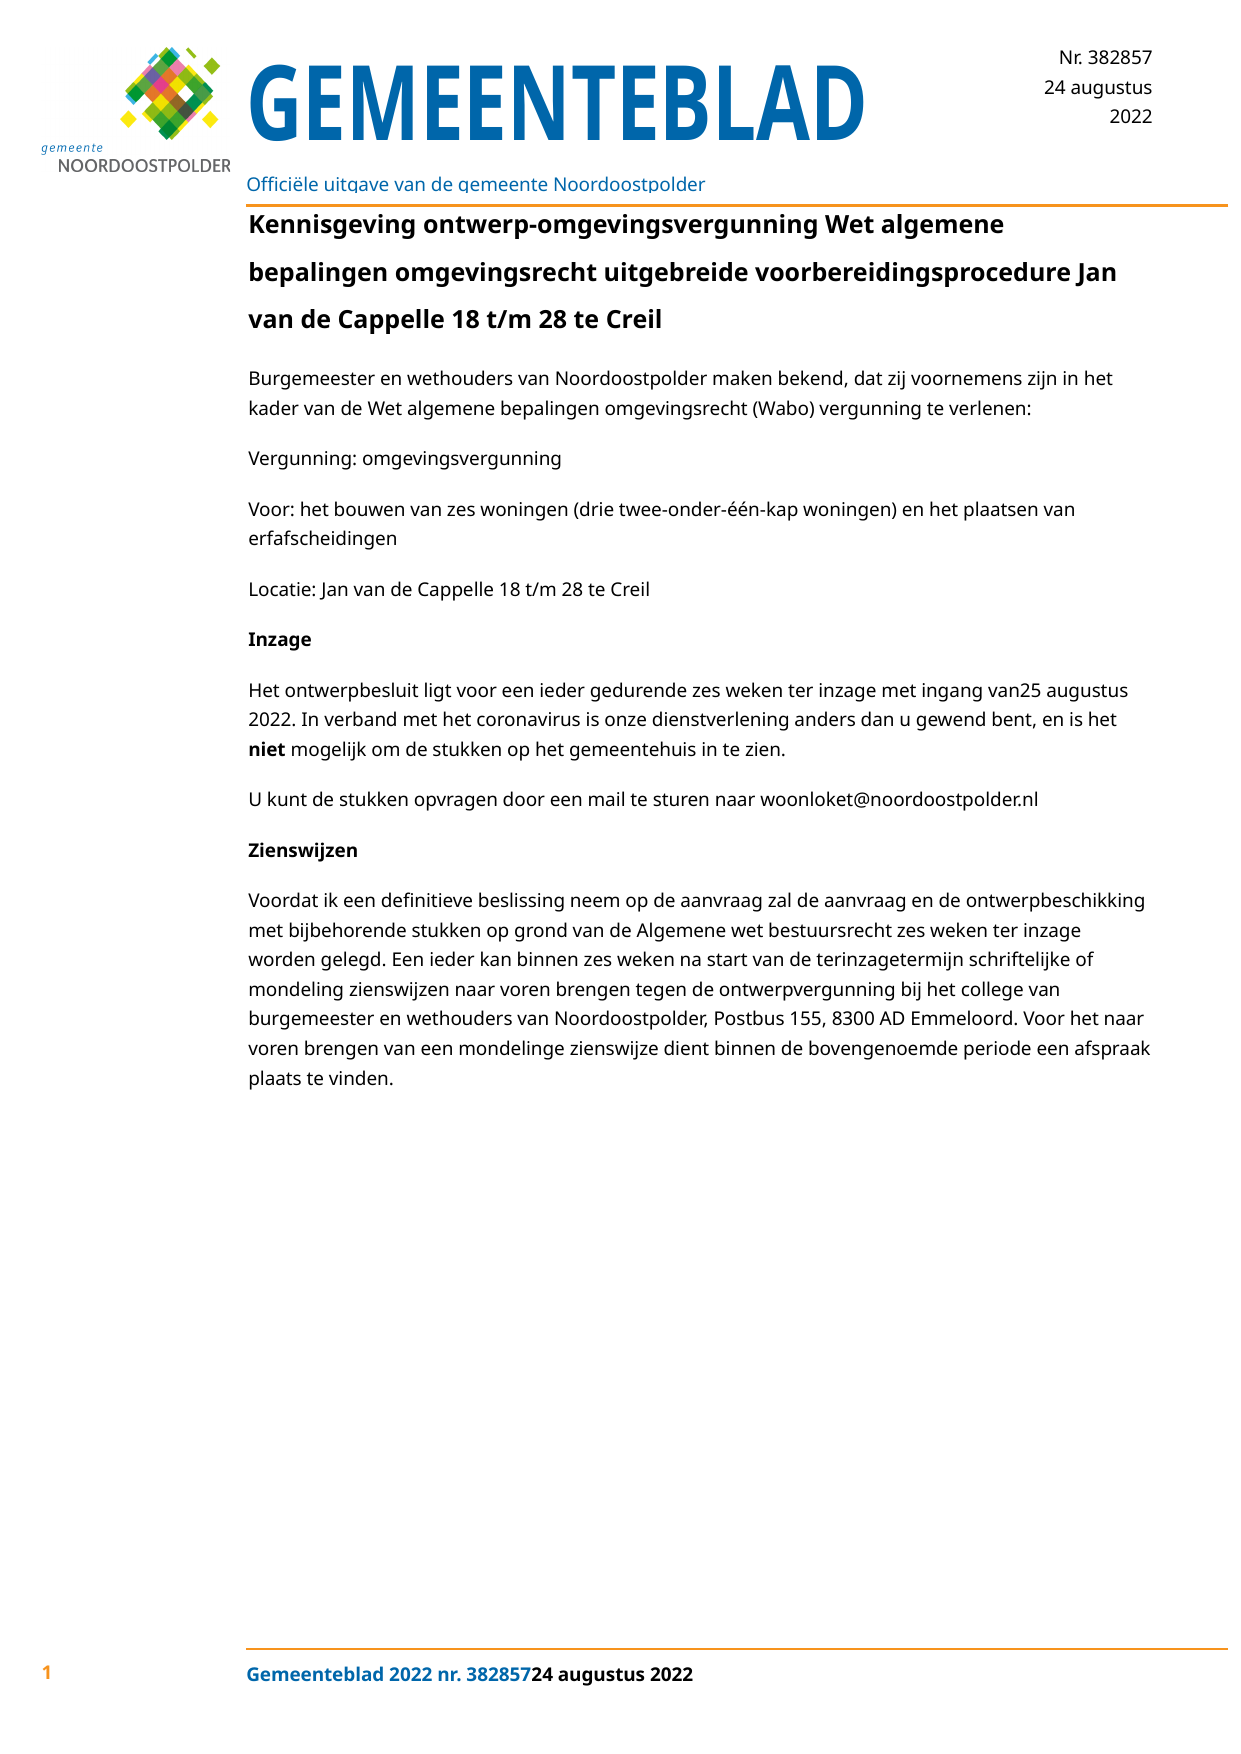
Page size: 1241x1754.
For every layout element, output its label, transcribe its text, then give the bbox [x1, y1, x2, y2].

text Kennisgeving ontwerp-omgevingsvergunning Wet algemene bepalingen omgevingsrecht uitgebreide voorbereidingsprocedure Jan van de Cappelle 18 t/m 28 te Creil [248, 207, 1152, 336]
text Voordat ik een definitieve beslissing neem op de aanvraag zal de aanvraag en de ontwerpbeschikking met bijbehorende stukken op grond van de Algemene wet bestuursrecht zes weken ter inzage worden gelegd. Een ieder kan binnen zes weken na start van de terinzagetermijn schriftelijke of mondeling zienswijzen naar voren brengen tegen de ontwerpvergunning bij het college van burgemeester en wethouders van Noordoostpolder, Postbus 155, 8300 AD Emmeloord. Voor het naar voren brengen van een mondelinge zienswijze dient binnen de bovengenoemde periode een afspraak plaats te vinden. [248, 887, 1152, 1090]
text Voor: het bouwen van zes woningen (drie twee-onder-één-kap woningen) en het plaatsen van erfafscheidingen [248, 496, 1152, 551]
text Vergunning: omgevingsvergunning [248, 446, 1152, 471]
text Inzage [248, 626, 1152, 652]
text Burgemeester en wethouders van Noordoostpolder maken bekend, dat zij voornemens zijn in het kader van de Wet algemene bepalingen omgevingsrecht (Wabo) vergunning te verlenen: [248, 366, 1152, 421]
text Het ontwerpbesluit ligt voor een ieder gedurende zes weken ter inzage met ingang van25 augustus 2022. In verband met het coronavirus is onze dienstverlening anders dan u gewend bent, en is het niet mogelijk om de stukken op het gemeentehuis in te zien. [248, 677, 1152, 762]
text Locatie: Jan van de Cappelle 18 t/m 28 te Creil [248, 576, 1152, 602]
text U kunt de stukken opvragen door een mail te sturen naar woonloket@noordoostpolder.nl [248, 786, 1152, 812]
picture [41, 47, 231, 172]
text Zienswijzen [248, 837, 1152, 862]
